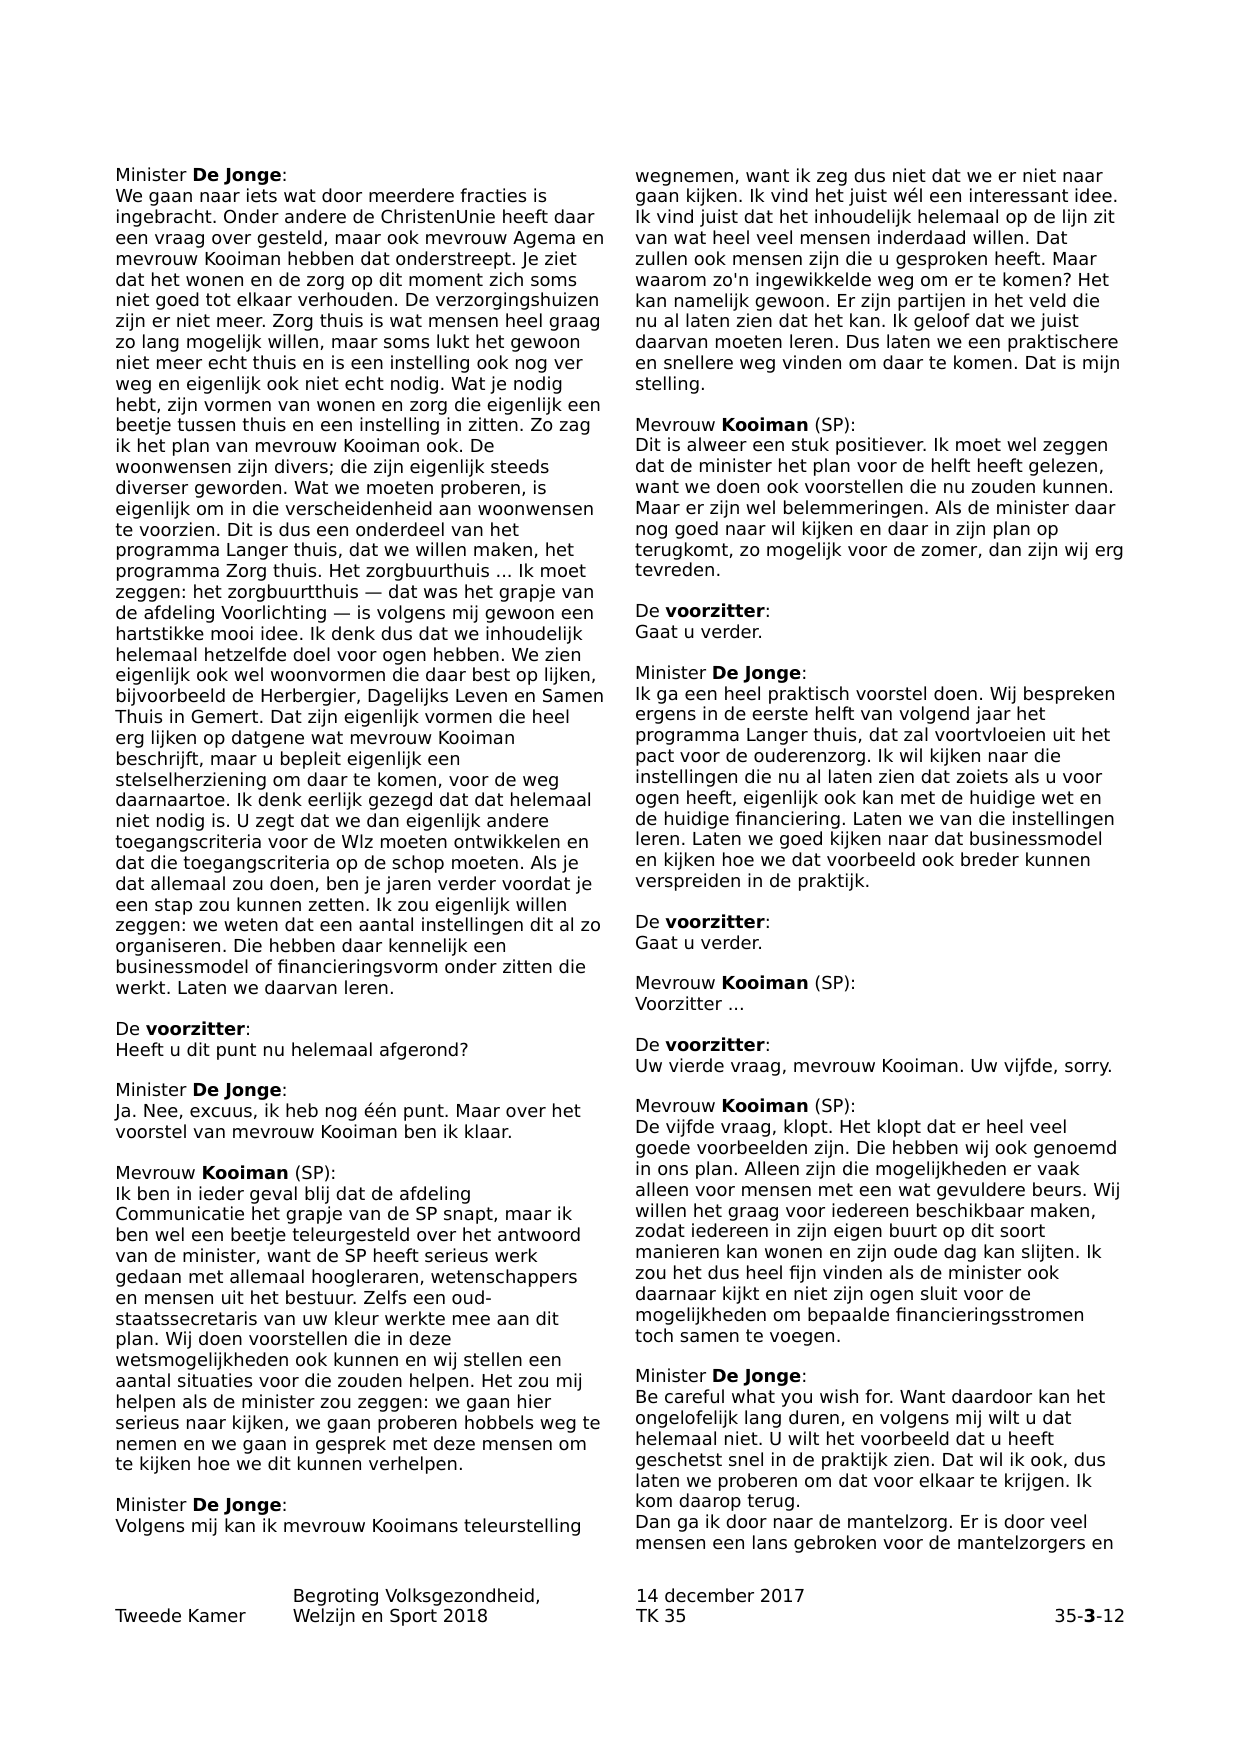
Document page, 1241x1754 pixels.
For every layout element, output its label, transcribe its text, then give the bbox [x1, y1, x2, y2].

text Minister De Jonge: [635, 663, 1125, 683]
text De voorzitter: [635, 601, 1125, 622]
text Mevrouw Kooiman (SP): [635, 1096, 1125, 1117]
text Ik ben in ieder geval blij dat de afdeling Communicatie het grapje van de SP snapt, maar ik ben wel een beetje teleurgesteld over het antwoord van de minister, want de SP heeft serieus werk gedaan met allemaal hoogleraren, wetenschappers en mensen uit het bestuur. Zelfs een oud-staatssecretaris van uw kleur werkte mee aan dit plan. Wij doen voorstellen die in deze wetsmogelijkheden ook kunnen en wij stellen een aantal situaties voor die zouden helpen. Het zou mij helpen als de minister zou zeggen: we gaan hier serieus naar kijken, we gaan proberen hobbels weg te nemen en we gaan in gesprek met deze mensen om te kijken hoe we dit kunnen verhelpen. [115, 1183, 605, 1475]
text Mevrouw Kooiman (SP): [635, 973, 1125, 994]
text Mevrouw Kooiman (SP): [635, 414, 1125, 435]
text De voorzitter: [115, 1018, 605, 1039]
text Minister De Jonge: [115, 1080, 605, 1101]
text Minister De Jonge: [635, 1366, 1125, 1387]
text wegnemen, want ik zeg dus niet dat we er niet naar gaan kijken. Ik vind het juist wél een interessant idee. Ik vind juist dat het inhoudelijk helemaal op de lijn zit van wat heel veel mensen inderdaad willen. Dat zullen ook mensen zijn die u gesproken heeft. Maar waarom zo'n ingewikkelde weg om er te komen? Het kan namelijk gewoon. Er zijn partijen in het veld die nu al laten zien dat het kan. Ik geloof dat we juist daarvan moeten leren. Dus laten we een praktischere en snellere weg vinden om daar te komen. Dat is mijn stelling. [635, 165, 1125, 394]
text Gaat u verder. [635, 622, 1125, 643]
text Mevrouw Kooiman (SP): [115, 1162, 605, 1183]
text Ja. Nee, excuus, ik heb nog één punt. Maar over het voorstel van mevrouw Kooiman ben ik klaar. [115, 1101, 605, 1142]
text Gaat u verder. [635, 932, 1125, 953]
text Minister De Jonge: [115, 165, 605, 186]
text Uw vierde vraag, mevrouw Kooiman. Uw vijfde, sorry. [635, 1056, 1125, 1076]
text De vijfde vraag, klopt. Het klopt dat er heel veel goede voorbeelden zijn. Die hebben wij ook genoemd in ons plan. Alleen zijn die mogelijkheden er vaak alleen voor mensen met een wat gevuldere beurs. Wij willen het graag voor iedereen beschikbaar maken, zodat iedereen in zijn eigen buurt op dit soort manieren kan wonen en zijn oude dag kan slijten. Ik zou het dus heel fijn vinden als de minister ook daarnaar kijkt en niet zijn ogen sluit voor de mogelijkheden om bepaalde financieringsstromen toch samen te voegen. [635, 1117, 1125, 1346]
text Heeft u dit punt nu helemaal afgerond? [115, 1039, 605, 1060]
text Volgens mij kan ik mevrouw Kooimans teleurstelling [115, 1516, 605, 1536]
text Dit is alweer een stuk positiever. Ik moet wel zeggen dat de minister het plan voor de helft heeft gelezen, want we doen ook voorstellen die nu zouden kunnen. Maar er zijn wel belemmeringen. Als de minister daar nog goed naar wil kijken en daar in zijn plan op terugkomt, zo mogelijk voor de zomer, dan zijn wij erg tevreden. [635, 435, 1125, 581]
text Voorzitter ... [635, 994, 1125, 1015]
text De voorzitter: [635, 1035, 1125, 1056]
text Be careful what you wish for. Want daardoor kan het ongelofelijk lang duren, en volgens mij wilt u dat helemaal niet. U wilt het voorbeeld dat u heeft geschetst snel in de praktijk zien. Dat wil ik ook, dus laten we proberen om dat voor elkaar te krijgen. Ik kom daarop terug. [635, 1387, 1125, 1512]
text Dan ga ik door naar de mantelzorg. Er is door veel mensen een lans gebroken voor de mantelzorgers en [635, 1512, 1125, 1554]
text De voorzitter: [635, 912, 1125, 932]
text We gaan naar iets wat door meerdere fracties is ingebracht. Onder andere de ChristenUnie heeft daar een vraag over gesteld, maar ook mevrouw Agema en mevrouw Kooiman hebben dat onderstreept. Je ziet dat het wonen en de zorg op dit moment zich soms niet goed tot elkaar verhouden. De verzorgingshuizen zijn er niet meer. Zorg thuis is wat mensen heel graag zo lang mogelijk willen, maar soms lukt het gewoon niet meer echt thuis en is een instelling ook nog ver weg en eigenlijk ook niet echt nodig. Wat je nodig hebt, zijn vormen van wonen en zorg die eigenlijk een beetje tussen thuis en een instelling in zitten. Zo zag ik het plan van mevrouw Kooiman ook. De woonwensen zijn divers; die zijn eigenlijk steeds diverser geworden. Wat we moeten proberen, is eigenlijk om in die verscheidenheid aan woonwensen te voorzien. Dit is dus een onderdeel van het programma Langer thuis, dat we willen maken, het programma Zorg thuis. Het zorgbuurthuis ... Ik moet zeggen: het zorgbuurtthuis — dat was het grapje van de afdeling Voorlichting — is volgens mij gewoon een hartstikke mooi idee. Ik denk dus dat we inhoudelijk helemaal hetzelfde doel voor ogen hebben. We zien eigenlijk ook wel woonvormen die daar best op lijken, bijvoorbeeld de Herbergier, Dagelijks Leven en Samen Thuis in Gemert. Dat zijn eigenlijk vormen die heel erg lijken op datgene wat mevrouw Kooiman beschrijft, maar u bepleit eigenlijk een stelselherziening om daar te komen, voor de weg daarnaartoe. Ik denk eerlijk gezegd dat dat helemaal niet nodig is. U zegt dat we dan eigenlijk andere toegangscriteria voor de Wlz moeten ontwikkelen en dat die toegangscriteria op de schop moeten. Als je dat allemaal zou doen, ben je jaren verder voordat je een stap zou kunnen zetten. Ik zou eigenlijk willen zeggen: we weten dat een aantal instellingen dit al zo organiseren. Die hebben daar kennelijk een businessmodel of financieringsvorm onder zitten die werkt. Laten we daarvan leren. [115, 186, 605, 998]
text Ik ga een heel praktisch voorstel doen. Wij bespreken ergens in de eerste helft van volgend jaar het programma Langer thuis, dat zal voortvloeien uit het pact voor de ouderenzorg. Ik wil kijken naar die instellingen die nu al laten zien dat zoiets als u voor ogen heeft, eigenlijk ook kan met de huidige wet en de huidige financiering. Laten we van die instellingen leren. Laten we goed kijken naar dat businessmodel en kijken hoe we dat voorbeeld ook breder kunnen verspreiden in de praktijk. [635, 683, 1125, 892]
text Minister De Jonge: [115, 1495, 605, 1516]
